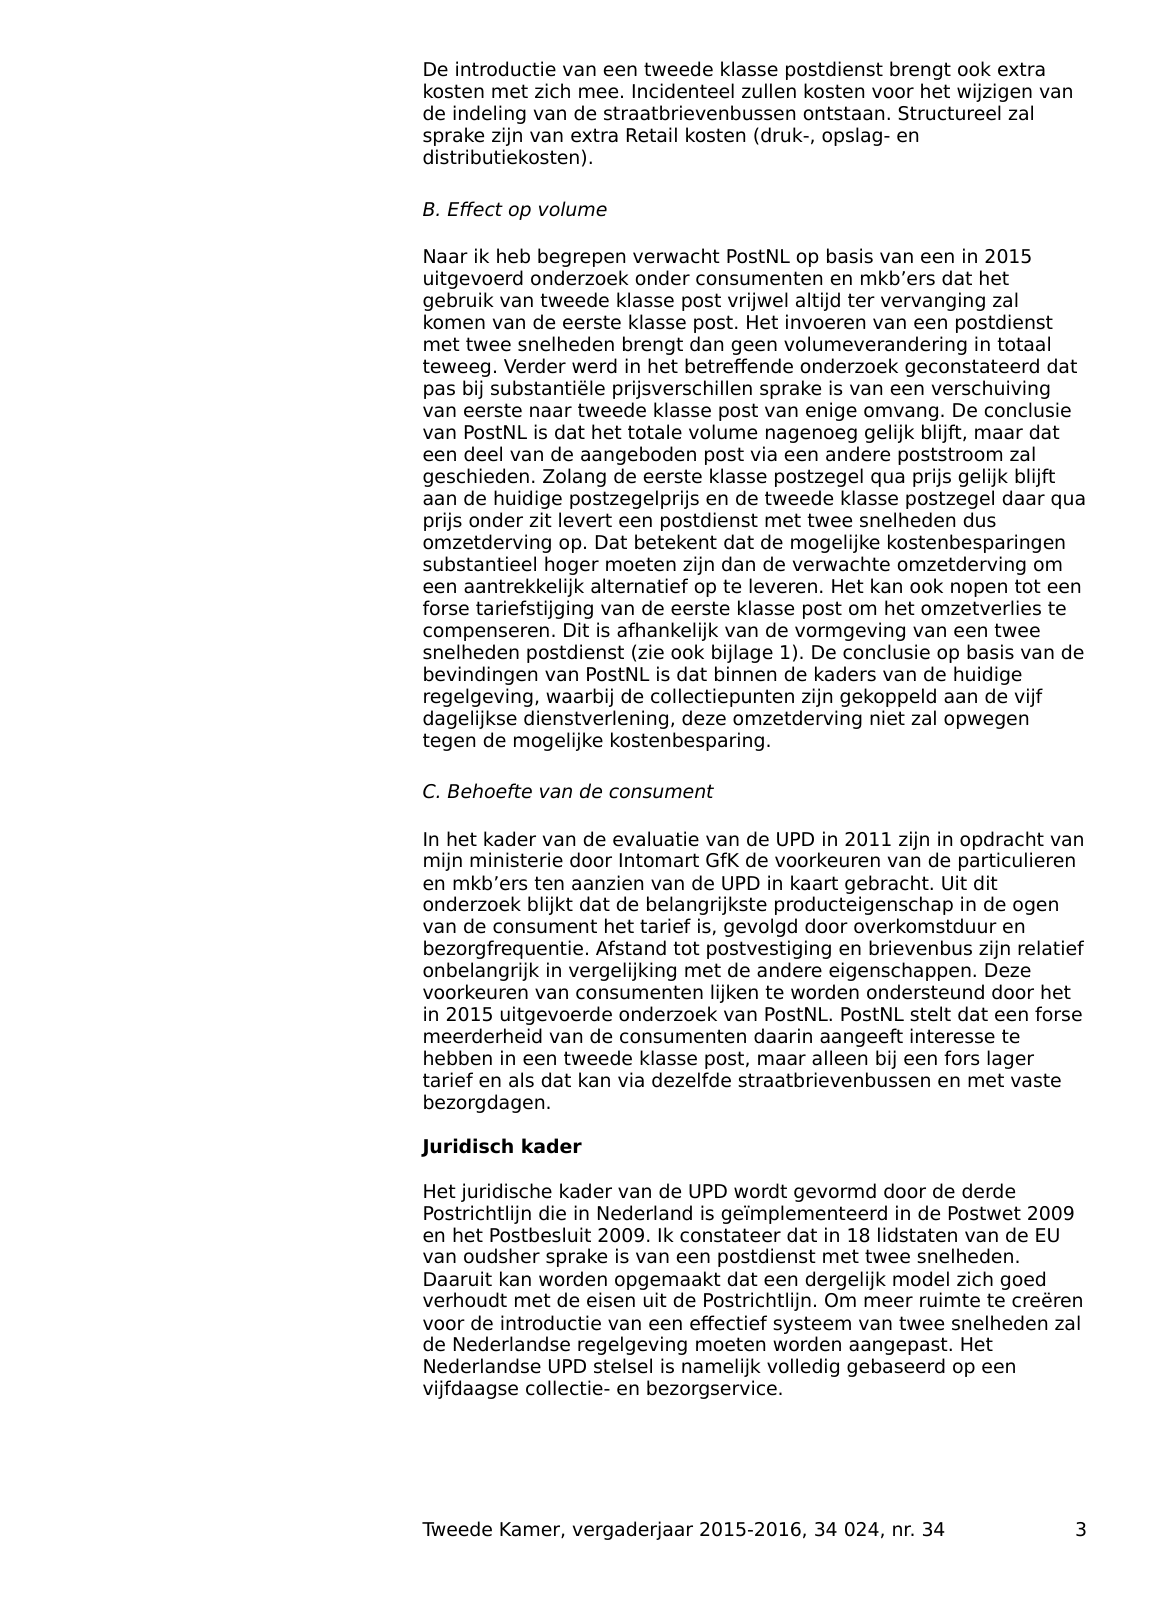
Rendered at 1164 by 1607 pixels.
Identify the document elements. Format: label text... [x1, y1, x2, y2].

text Naar ik heb begrepen verwacht PostNL op basis van een in 2015 uitgevoerd onderzoek onder consumenten en mkb’ers dat het gebruik van tweede klasse post vrijwel altijd ter vervanging zal komen van de eerste klasse post. Het invoeren van een postdienst met twee snelheden brengt dan geen volumeverandering in totaal teweeg. Verder werd in het betreffende onderzoek geconstateerd dat pas bij substantiële prijsverschillen sprake is van een verschuiving van eerste naar tweede klasse post van enige omvang. De conclusie van PostNL is dat het totale volume nagenoeg gelijk blijft, maar dat een deel van de aangeboden post via een andere poststroom zal geschieden. Zolang de eerste klasse postzegel qua prijs gelijk blijft aan de huidige postzegelprijs en de tweede klasse postzegel daar qua prijs onder zit levert een postdienst met twee snelheden dus omzetderving op. Dat betekent dat de mogelijke kostenbesparingen substantieel hoger moeten zijn dan de verwachte omzetderving om een aantrekkelijk alternatief op te leveren. Het kan ook nopen tot een forse tariefstijging van de eerste klasse post om het omzetverlies te compenseren. Dit is afhankelijk van de vormgeving van een twee snelheden postdienst (zie ook bijlage 1). De conclusie op basis van de bevindingen van PostNL is dat binnen de kaders van de huidige regelgeving, waarbij de collectiepunten zijn gekoppeld aan de vijf dagelijkse dienstverlening, deze omzetderving niet zal opwegen tegen de mogelijke kostenbesparing. [422, 246, 1087, 751]
text In het kader van de evaluatie van de UPD in 2011 zijn in opdracht van mijn ministerie door Intomart GfK de voorkeuren van de particulieren en mkb’ers ten aanzien van de UPD in kaart gebracht. Uit dit onderzoek blijkt dat de belangrijkste producteigenschap in de ogen van de consument het tarief is, gevolgd door overkomstduur en bezorgfrequentie. Afstand tot postvestiging en brievenbus zijn relatief onbelangrijk in vergelijking met de andere eigenschappen. Deze voorkeuren van consumenten lijken te worden ondersteund door het in 2015 uitgevoerde onderzoek van PostNL. PostNL stelt dat een forse meerderheid van de consumenten daarin aangeeft interesse te hebben in een tweede klasse post, maar alleen bij een fors lager tarief en als dat kan via dezelfde straatbrievenbussen en met vaste bezorgdagen. [422, 828, 1087, 1114]
subtitle Juridisch kader [422, 1136, 1087, 1158]
subtitle C. Behoefte van de consument [422, 781, 1087, 803]
subtitle B. Effect op volume [422, 199, 1087, 221]
text Het juridische kader van de UPD wordt gevormd door de derde Postrichtlijn die in Nederland is geïmplementeerd in de Postwet 2009 en het Postbesluit 2009. Ik constateer dat in 18 lidstaten van de EU van oudsher sprake is van een postdienst met twee snelheden. Daaruit kan worden opgemaakt dat een dergelijk model zich goed verhoudt met de eisen uit de Postrichtlijn. Om meer ruimte te creëren voor de introductie van een effectief systeem van twee snelheden zal de Nederlandse regelgeving moeten worden aangepast. Het Nederlandse UPD stelsel is namelijk volledig gebaseerd op een vijfdaagse collectie- en bezorgservice. [422, 1181, 1087, 1400]
text De introductie van een tweede klasse postdienst brengt ook extra kosten met zich mee. Incidenteel zullen kosten voor het wijzigen van de indeling van de straatbrievenbussen ontstaan. Structureel zal sprake zijn van extra Retail kosten (druk-, opslag- en distributiekosten). [422, 59, 1087, 169]
